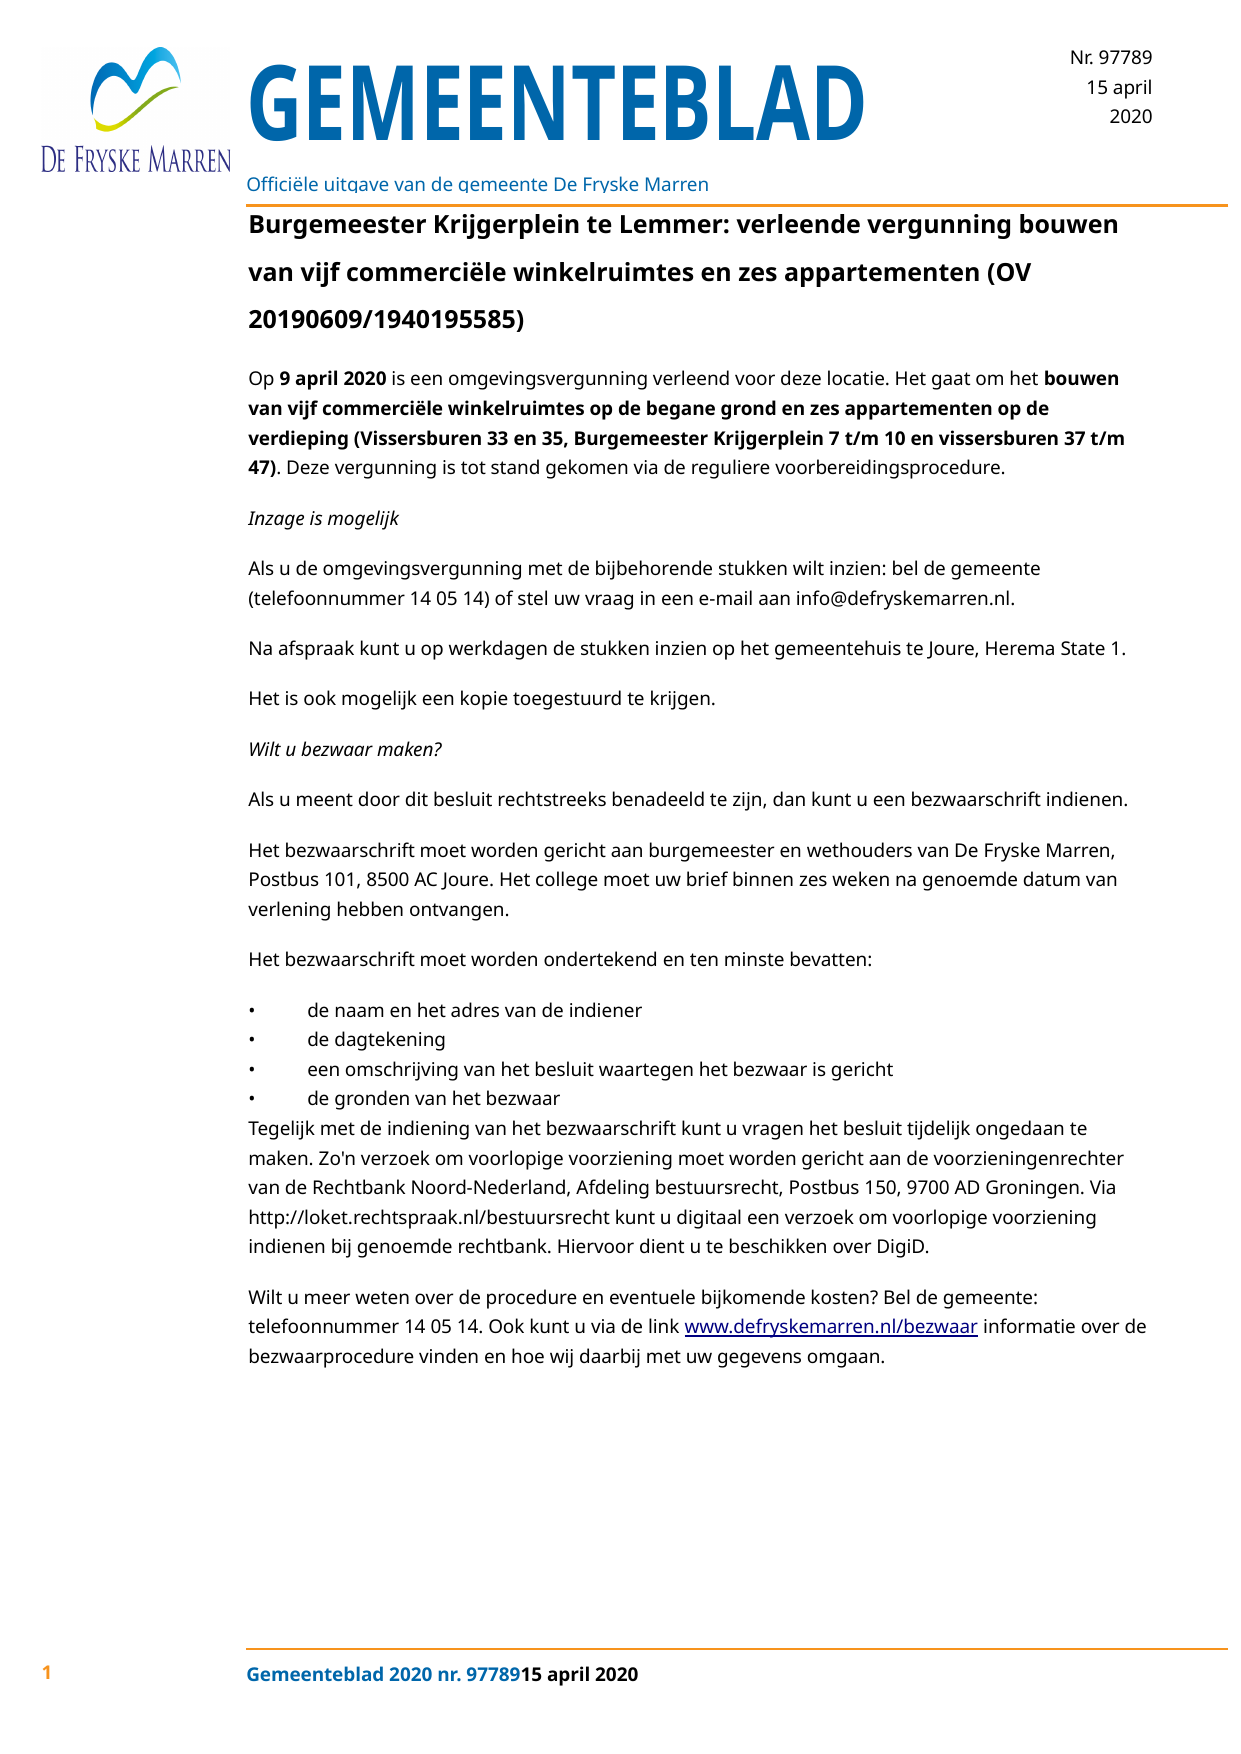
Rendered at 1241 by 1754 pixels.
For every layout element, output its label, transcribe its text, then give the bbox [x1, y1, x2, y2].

text Tegelijk met de indiening van het bezwaarschrift kunt u vragen het besluit tijdelijk ongedaan te maken. Zo'n verzoek om voorlopige voorziening moet worden gericht aan de voorzieningenrechter van de Rechtbank Noord-Nederland, Afdeling bestuursrecht, Postbus 150, 9700 AD Groningen. Via http://loket.rechtspraak.nl/bestuursrecht kunt u digitaal een verzoek om voorlopige voorziening indienen bij genoemde rechtbank. Hiervoor dient u te beschikken over DigiD. [248, 1115, 1152, 1259]
list de dagtekening [248, 1026, 1152, 1052]
text Burgemeester Krijgerplein te Lemmer: verleende vergunning bouwen van vijf commerciële winkelruimtes en zes appartementen (OV 20190609/1940195585) [248, 207, 1152, 336]
picture [41, 47, 231, 172]
list de naam en het adres van de indiener [248, 997, 1152, 1022]
list de gronden van het bezwaar [248, 1086, 1152, 1111]
text Het bezwaarschrift moet worden ondertekend en ten minste bevatten: [248, 946, 1152, 972]
text Na afspraak kunt u op werkdagen de stukken inzien op het gemeentehuis te Joure, Herema State 1. [248, 635, 1152, 661]
text Op 9 april 2020 is een omgevingsvergunning verleend voor deze locatie. Het gaat om het bouwen van vijf commerciële winkelruimtes op de begane grond en zes appartementen op de verdieping (Vissersburen 33 en 35, Burgemeester Krijgerplein 7 t/m 10 en vissersburen 37 t/m 47). Deze vergunning is tot stand gekomen via de reguliere voorbereidingsprocedure. [248, 366, 1152, 480]
text Wilt u bezwaar maken? [248, 736, 1152, 762]
text Als u de omgevingsvergunning met de bijbehorende stukken wilt inzien: bel de gemeente (telefoonnummer 14 05 14) of stel uw vraag in een e-mail aan info@defryskemarren.nl. [248, 555, 1152, 610]
text Het bezwaarschrift moet worden gericht aan burgemeester en wethouders van De Fryske Marren, Postbus 101, 8500 AC Joure. Het college moet uw brief binnen zes weken na genoemde datum van verlening hebben ontvangen. [248, 837, 1152, 922]
text Het is ook mogelijk een kopie toegestuurd te krijgen. [248, 686, 1152, 711]
text Wilt u meer weten over de procedure en eventuele bijkomende kosten? Bel de gemeente: telefoonnummer 14 05 14. Ook kunt u via de link www.defryskemarren.nl/bezwaar informatie over de bezwaarprocedure vinden en hoe wij daarbij met uw gegevens omgaan. [248, 1284, 1152, 1369]
list een omschrijving van het besluit waartegen het bezwaar is gericht [248, 1056, 1152, 1082]
text Als u meent door dit besluit rechtstreeks benadeeld te zijn, dan kunt u een bezwaarschrift indienen. [248, 786, 1152, 812]
text Inzage is mogelijk [248, 505, 1152, 530]
